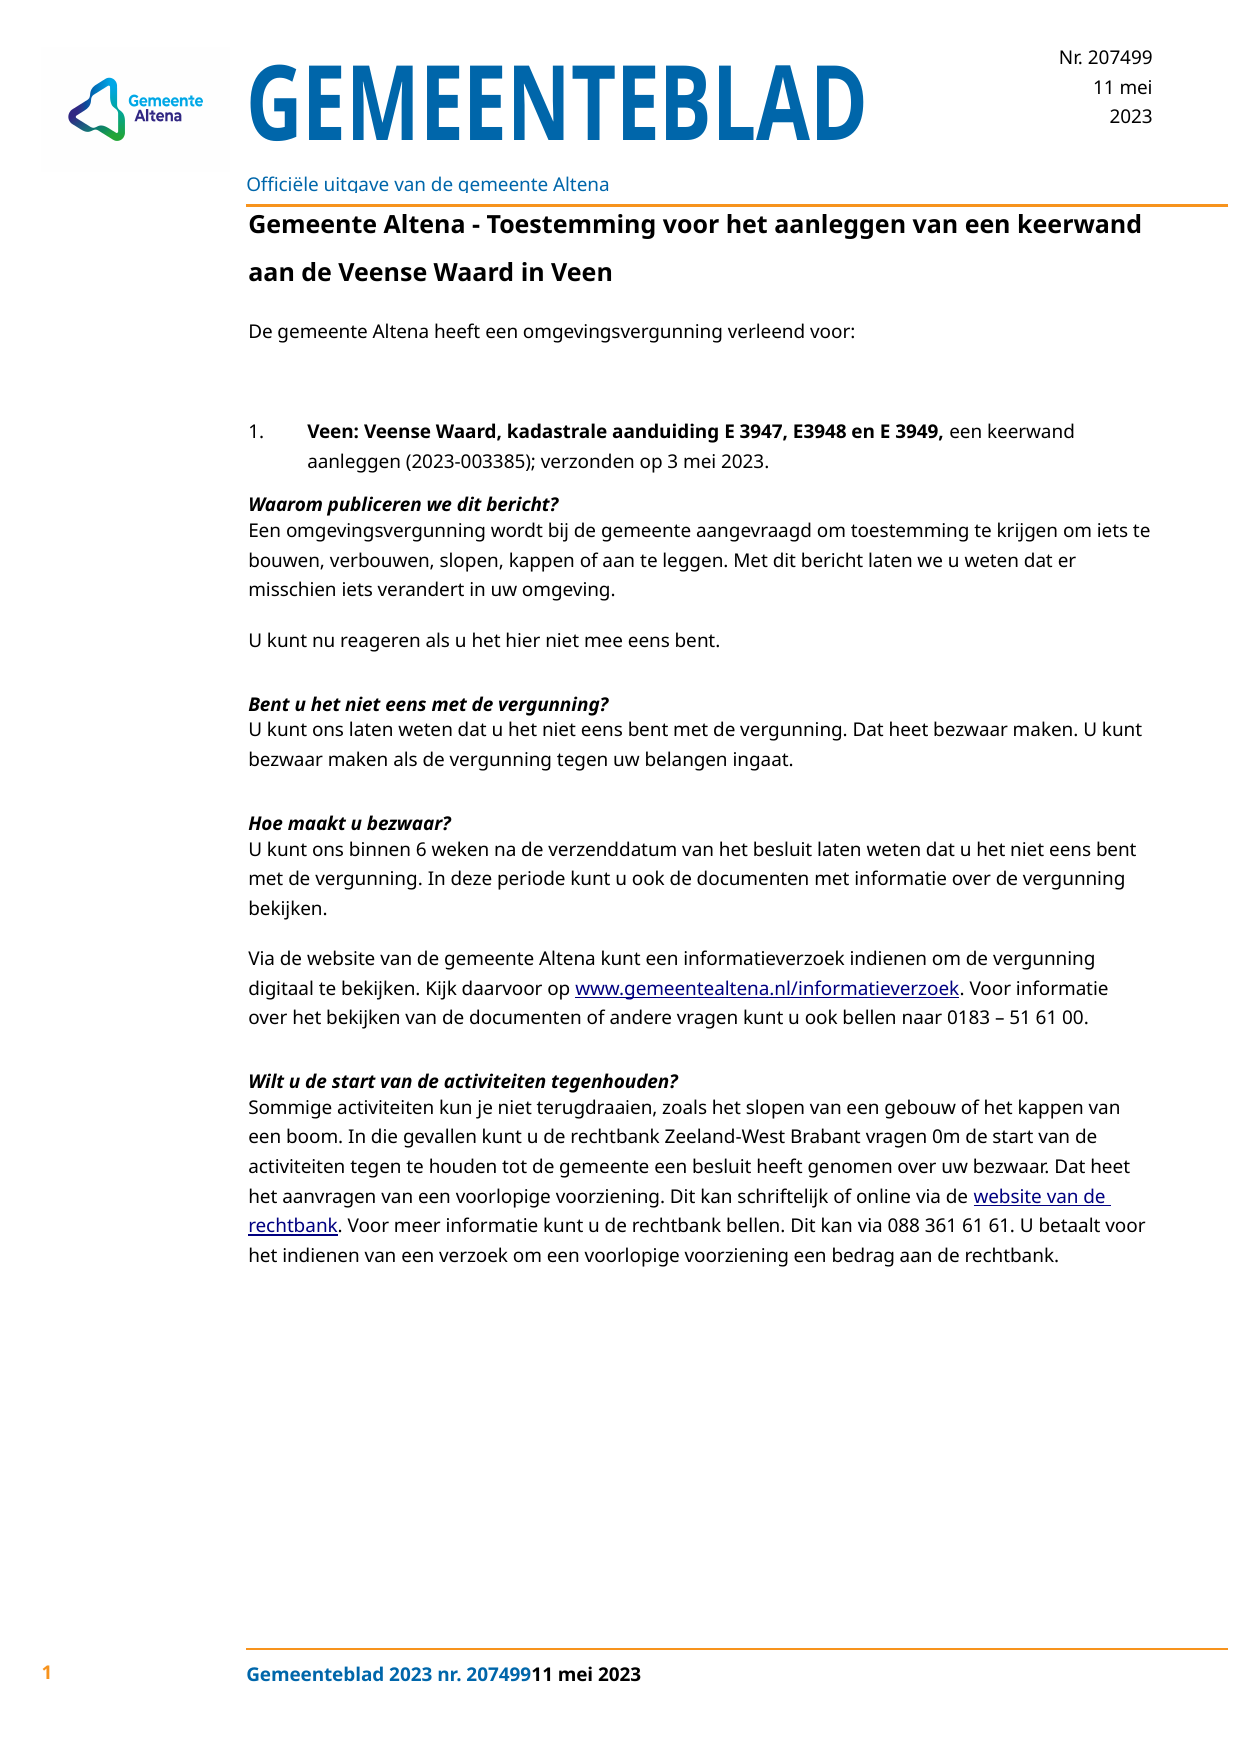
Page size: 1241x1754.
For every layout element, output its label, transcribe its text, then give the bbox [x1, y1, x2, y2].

text Hoe maakt u bezwaar? [248, 810, 1152, 836]
picture [41, 47, 231, 172]
text Via de website van de gemeente Altena kunt een informatieverzoek indienen om de vergunning digitaal te bekijken. Kijk daarvoor op www.gemeentealtena.nl/informatieverzoek. Voor informatie over het bekijken van de documenten of andere vragen kunt u ook bellen naar 0183 – 51 61 00. [248, 945, 1152, 1030]
text Bent u het niet eens met de vergunning? [248, 691, 1152, 716]
text Waarom publiceren we dit bericht? [248, 491, 1152, 517]
text Gemeente Altena - Toestemming voor het aanleggen van een keerwand aan de Veense Waard in Veen [248, 207, 1152, 288]
list Veen: Veense Waard, kadastrale aanduiding E 3947, E3948 en E 3949, een keerwand aanleggen (2023-003385); verzonden op 3 mei 2023. [248, 419, 1152, 474]
text Wilt u de start van de activiteiten tegenhouden? [248, 1068, 1152, 1094]
text De gemeente Altena heeft een omgevingsvergunning verleend voor: [248, 318, 1152, 344]
text Sommige activiteiten kun je niet terugdraaien, zoals het slopen van een gebouw of het kappen van een boom. In die gevallen kunt u de rechtbank Zeeland-West Brabant vragen 0m de start van de activiteiten tegen te houden tot de gemeente een besluit heeft genomen over uw bezwaar. Dat heet het aanvragen van een voorlopige voorziening. Dit kan schriftelijk of online via de website van de rechtbank. Voor meer informatie kunt u de rechtbank bellen. Dit kan via 088 361 61 61. U betaalt voor het indienen van een verzoek om een voorlopige voorziening een bedrag aan de rechtbank. [248, 1094, 1152, 1268]
text U kunt ons binnen 6 weken na de verzenddatum van het besluit laten weten dat u het niet eens bent met de vergunning. In deze periode kunt u ook de documenten met informatie over de vergunning bekijken. [248, 836, 1152, 921]
text Een omgevingsvergunning wordt bij de gemeente aangevraagd om toestemming te krijgen om iets te bouwen, verbouwen, slopen, kappen of aan te leggen. Met dit bericht laten we u weten dat er misschien iets verandert in uw omgeving. [248, 517, 1152, 602]
text U kunt ons laten weten dat u het niet eens bent met de vergunning. Dat heet bezwaar maken. U kunt bezwaar maken als de vergunning tegen uw belangen ingaat. [248, 716, 1152, 772]
text U kunt nu reageren als u het hier niet mee eens bent. [248, 627, 1152, 652]
